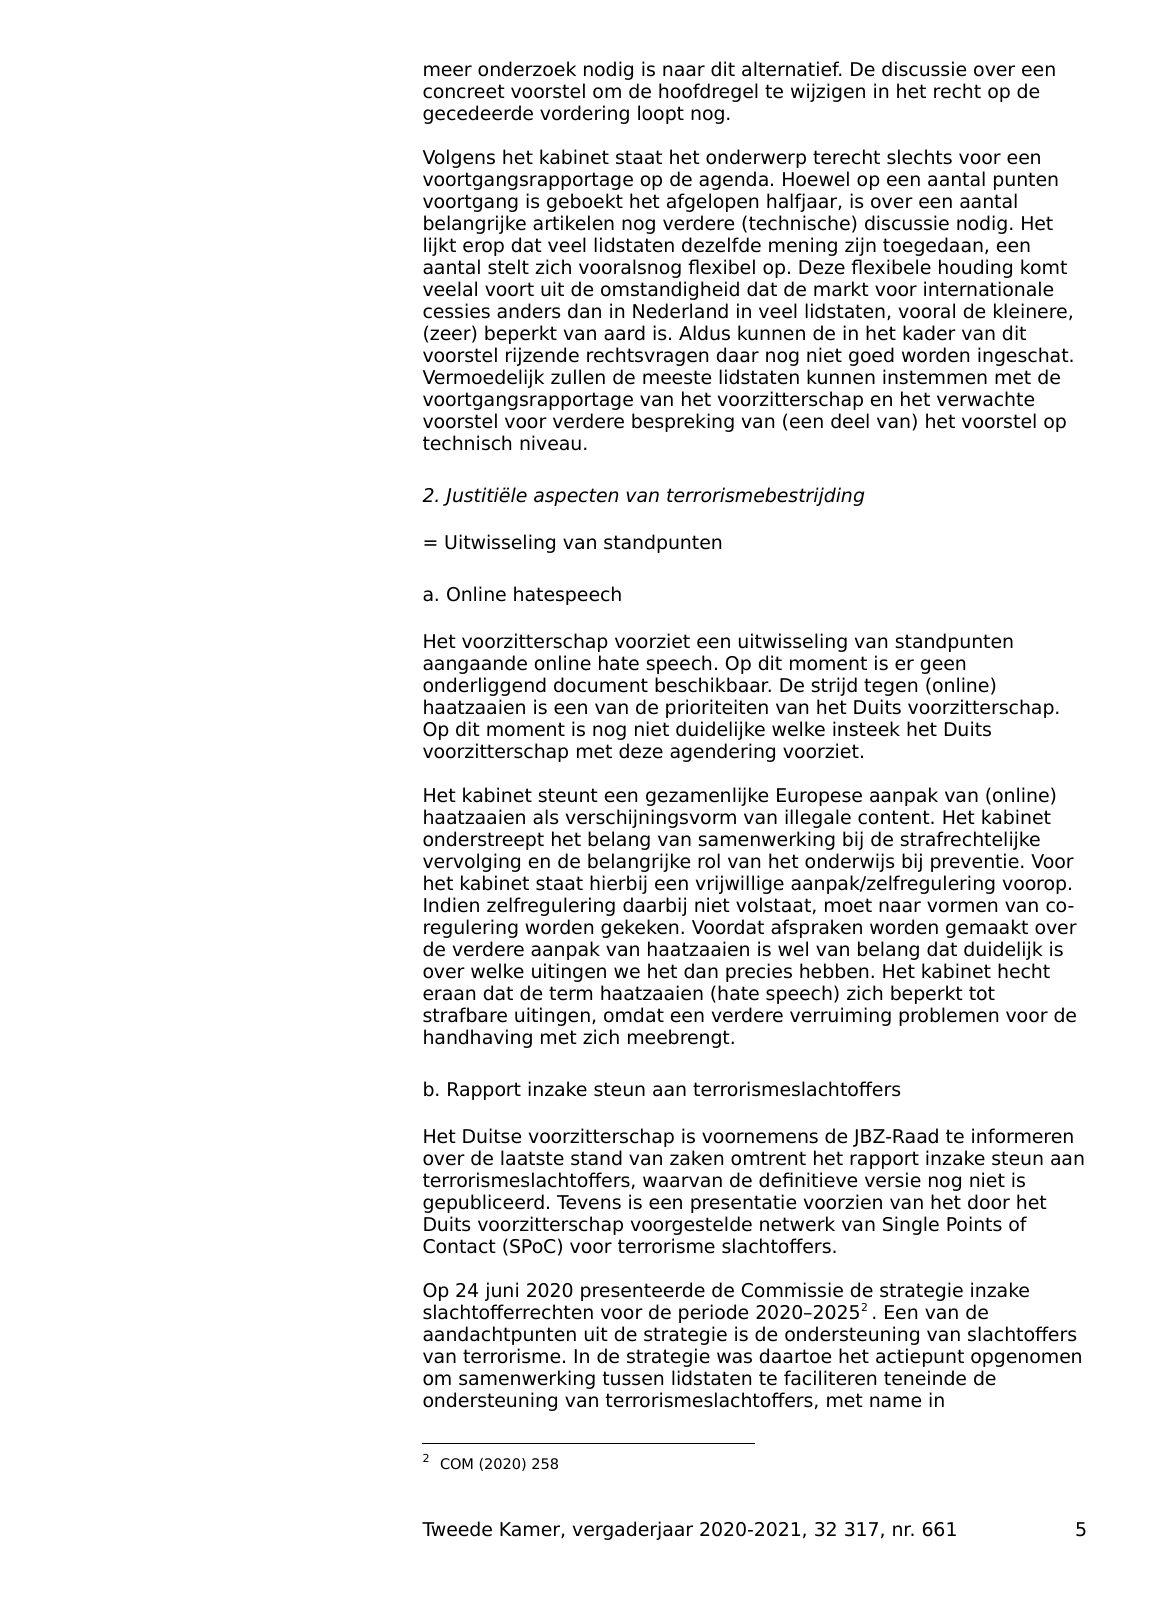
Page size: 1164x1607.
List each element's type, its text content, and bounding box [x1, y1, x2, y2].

text Volgens het kabinet staat het onderwerp terecht slechts voor een voortgangsrapportage op de agenda. Hoewel op een aantal punten voortgang is geboekt het afgelopen halfjaar, is over een aantal belangrijke artikelen nog verdere (technische) discussie nodig. Het lijkt erop dat veel lidstaten dezelfde mening zijn toegedaan, een aantal stelt zich vooralsnog flexibel op. Deze flexibele houding komt veelal voort uit de omstandigheid dat de markt voor internationale cessies anders dan in Nederland in veel lidstaten, vooral de kleinere, (zeer) beperkt van aard is. Aldus kunnen de in het kader van dit voorstel rijzende rechtsvragen daar nog niet goed worden ingeschat. Vermoedelijk zullen de meeste lidstaten kunnen instemmen met de voortgangsrapportage van het voorzitterschap en het verwachte voorstel voor verdere bespreking van (een deel van) het voorstel op technisch niveau. [422, 147, 1087, 455]
text Het Duitse voorzitterschap is voornemens de JBZ-Raad te informeren over de laatste stand van zaken omtrent het rapport inzake steun aan terrorismeslachtoffers, waarvan de definitieve versie nog niet is gepubliceerd. Tevens is een presentatie voorzien van het door het Duits voorzitterschap voorgestelde netwerk van Single Points of Contact (SPoC) voor terrorisme slachtoffers. [422, 1126, 1087, 1257]
subtitle 2. Justitiële aspecten van terrorismebestrijding [422, 485, 1087, 507]
subtitle = Uitwisseling van standpunten [422, 532, 1087, 554]
text Op 24 juni 2020 presenteerde de Commissie de strategie inzake slachtofferrechten voor de periode 2020–2025. Een van de aandachtpunten uit de strategie is de ondersteuning van slachtoffers van terrorisme. In de strategie was daartoe het actiepunt opgenomen om samenwerking tussen lidstaten te faciliteren teneinde de ondersteuning van terrorismeslachtoffers, met name in [422, 1280, 1087, 1412]
text Het kabinet steunt een gezamenlijke Europese aanpak van (online) haatzaaien als verschijningsvorm van illegale content. Het kabinet onderstreept het belang van samenwerking bij de strafrechtelijke vervolging en de belangrijke rol van het onderwijs bij preventie. Voor het kabinet staat hierbij een vrijwillige aanpak/zelfregulering voorop. Indien zelfregulering daarbij niet volstaat, moet naar vormen van co-regulering worden gekeken. Voordat afspraken worden gemaakt over de verdere aanpak van haatzaaien is wel van belang dat duidelijk is over welke uitingen we het dan precies hebben. Het kabinet hecht eraan dat de term haatzaaien (hate speech) zich beperkt tot strafbare uitingen, omdat een verdere verruiming problemen voor de handhaving met zich meebrengt. [422, 785, 1087, 1049]
subtitle b. Rapport inzake steun aan terrorismeslachtoffers [422, 1079, 1087, 1101]
text COM (2020) 258 [422, 1452, 1087, 1474]
subtitle a. Online hatespeech [422, 584, 1087, 606]
text Het voorzitterschap voorziet een uitwisseling van standpunten aangaande online hate speech. Op dit moment is er geen onderliggend document beschikbaar. De strijd tegen (online) haatzaaien is een van de prioriteiten van het Duits voorzitterschap. Op dit moment is nog niet duidelijke welke insteek het Duits voorzitterschap met deze agendering voorziet. [422, 631, 1087, 763]
text meer onderzoek nodig is naar dit alternatief. De discussie over een concreet voorstel om de hoofdregel te wijzigen in het recht op de gecedeerde vordering loopt nog. [422, 59, 1087, 125]
